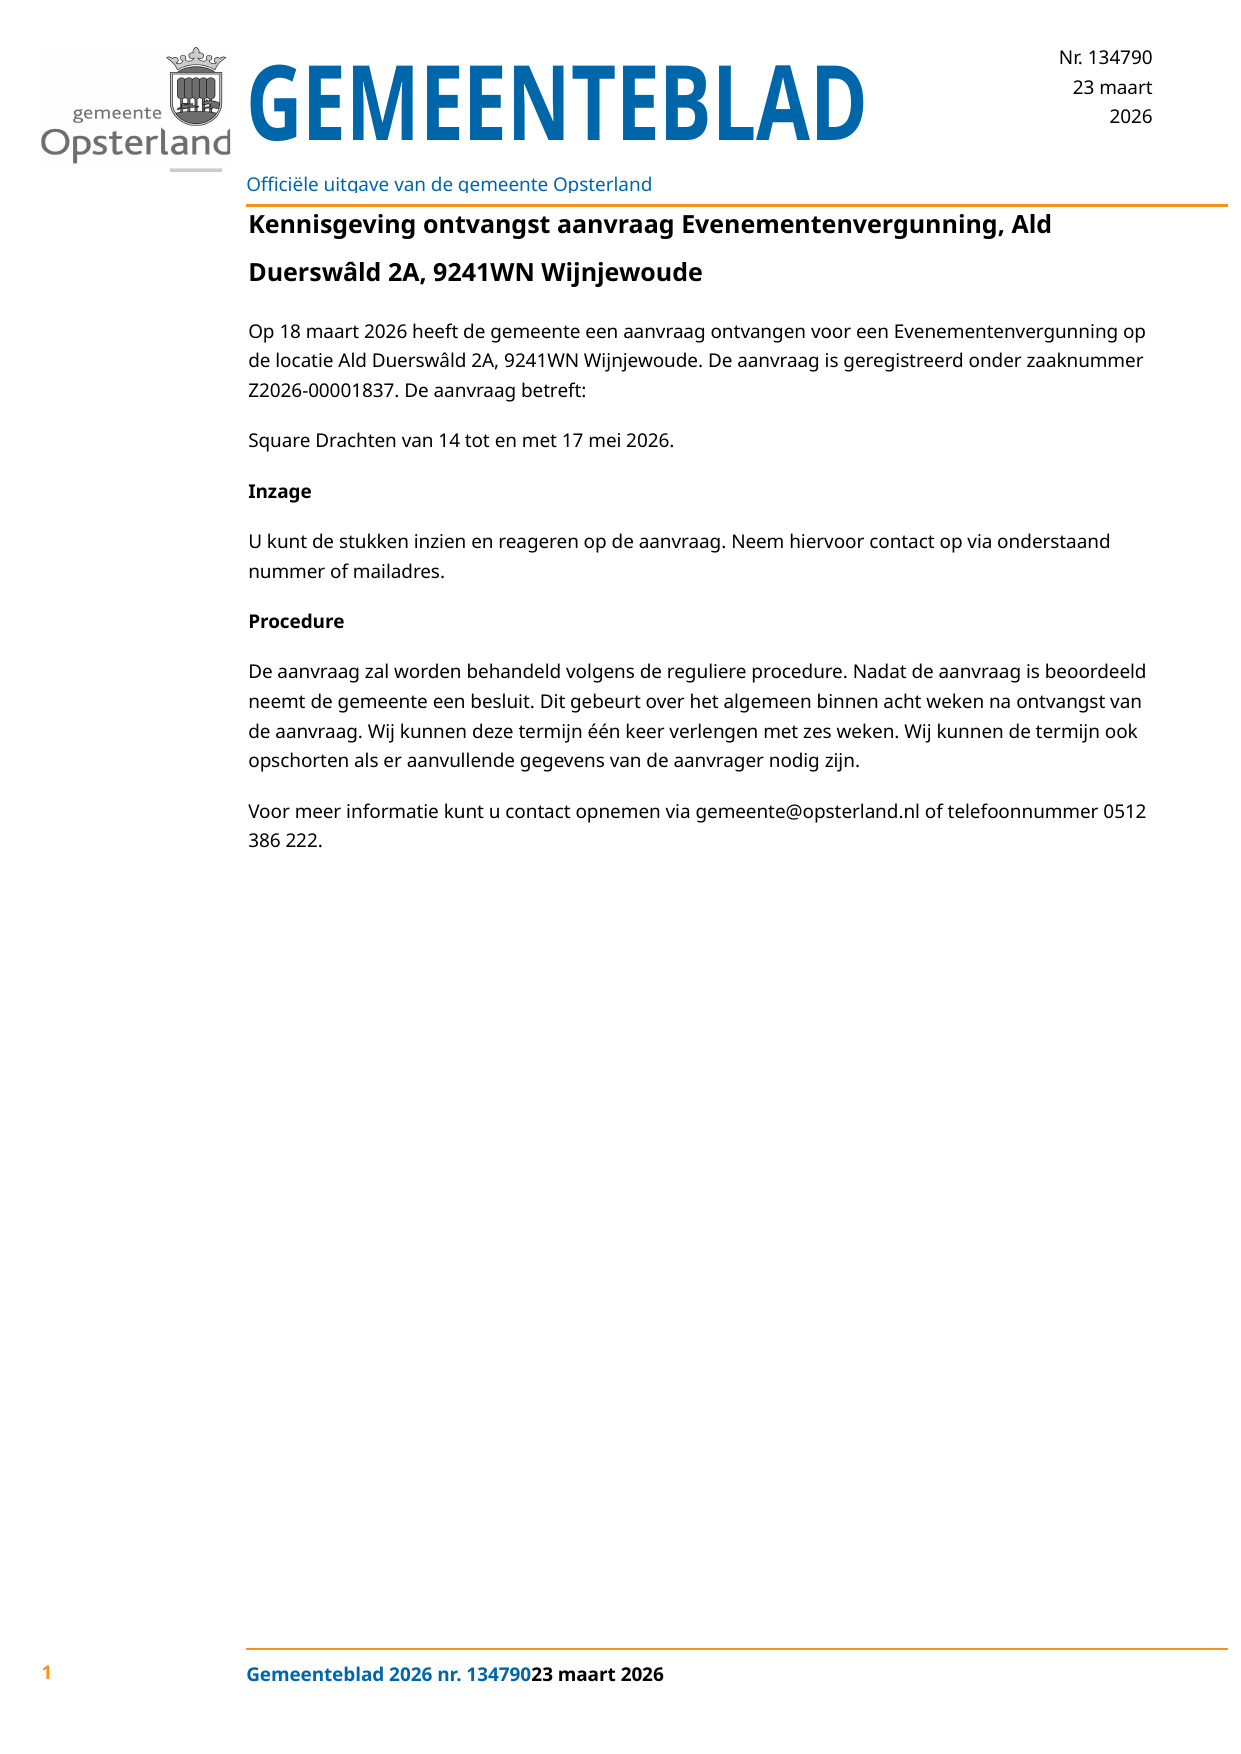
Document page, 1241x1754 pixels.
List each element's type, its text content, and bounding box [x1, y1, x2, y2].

text Voor meer informatie kunt u contact opnemen via gemeente@opsterland.nl of telefoonnummer 0512 386 222. [248, 798, 1152, 853]
text Op 18 maart 2026 heeft de gemeente een aanvraag ontvangen voor een Evenementenvergunning op de locatie Ald Duerswâld 2A, 9241WN Wijnjewoude. De aanvraag is geregistreerd onder zaaknummer Z2026-00001837. De aanvraag betreft: [248, 318, 1152, 403]
text Procedure [248, 608, 1152, 634]
text U kunt de stukken inzien en reageren op de aanvraag. Neem hiervoor contact op via onderstaand nummer of mailadres. [248, 528, 1152, 584]
text Square Drachten van 14 tot en met 17 mei 2026. [248, 427, 1152, 453]
text Inzage [248, 478, 1152, 504]
text Kennisgeving ontvangst aanvraag Evenementenvergunning, Ald Duerswâld 2A, 9241WN Wijnjewoude [248, 207, 1152, 288]
text De aanvraag zal worden behandeld volgens de reguliere procedure. Nadat de aanvraag is beoordeeld neemt de gemeente een besluit. Dit gebeurt over het algemeen binnen acht weken na ontvangst van de aanvraag. Wij kunnen deze termijn één keer verlengen met zes weken. Wij kunnen de termijn ook opschorten als er aanvullende gegevens van de aanvrager nodig zijn. [248, 659, 1152, 773]
picture [41, 47, 231, 172]
